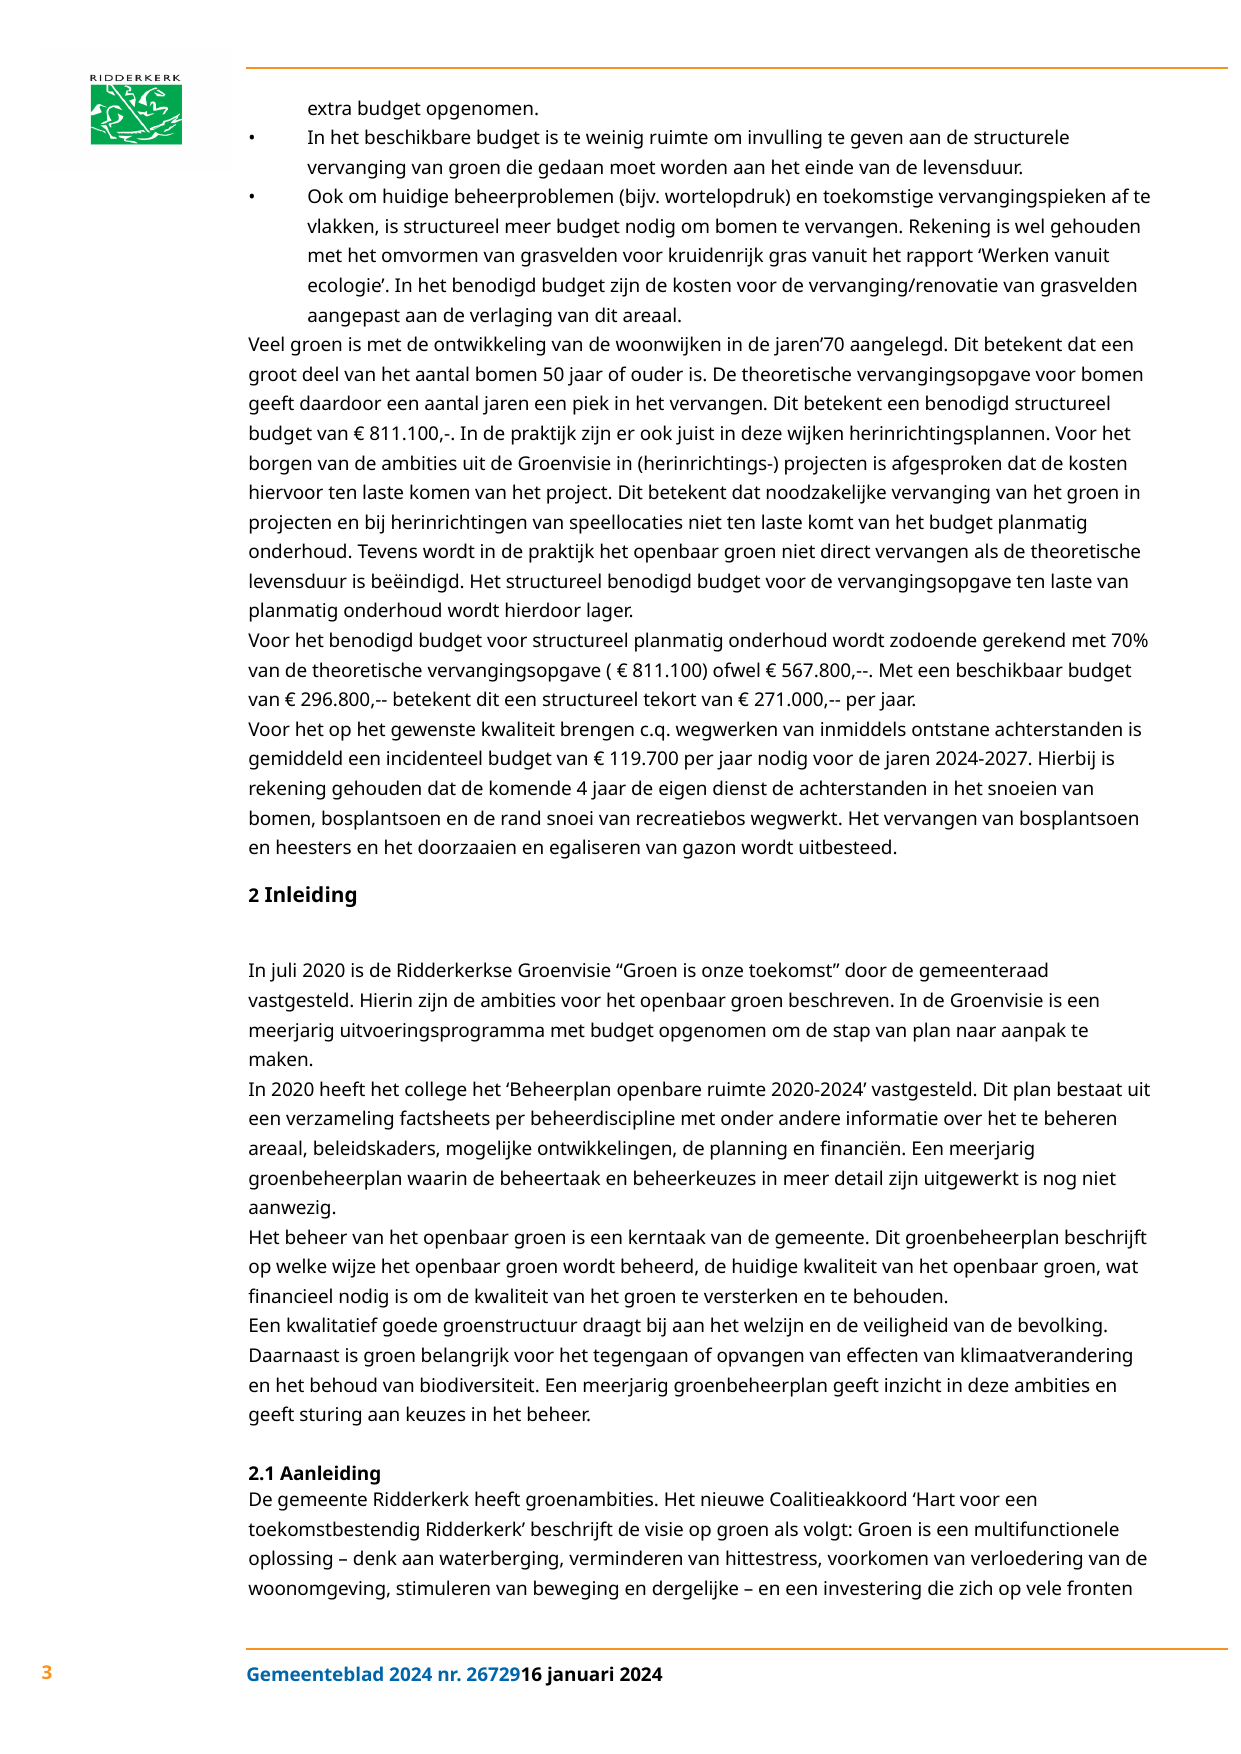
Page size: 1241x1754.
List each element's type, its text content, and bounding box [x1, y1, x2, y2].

text De gemeente Ridderkerk heeft groenambities. Het nieuwe Coalitieakkoord ‘Hart voor een toekomstbestendig Ridderkerk’ beschrijft de visie op groen als volgt: Groen is een multifunctionele oplossing – denk aan waterberging, verminderen van hittestress, voorkomen van verloedering van de woonomgeving, stimuleren van beweging en dergelijke – en een investering die zich op vele fronten [248, 1486, 1152, 1601]
text Het beheer van het openbaar groen is een kerntaak van de gemeente. Dit groenbeheerplan beschrijft op welke wijze het openbaar groen wordt beheerd, de huidige kwaliteit van het openbaar groen, wat financieel nodig is om de kwaliteit van het groen te versterken en te behouden. [248, 1224, 1152, 1309]
text Veel groen is met de ontwikkeling van de woonwijken in de jaren’70 aangelegd. Dit betekent dat een groot deel van het aantal bomen 50 jaar of ouder is. De theoretische vervangingsopgave voor bomen geeft daardoor een aantal jaren een piek in het vervangen. Dit betekent een benodigd structureel budget van € 811.100,-. In de praktijk zijn er ook juist in deze wijken herinrichtingsplannen. Voor het borgen van de ambities uit de Groenvisie in (herinrichtings-) projecten is afgesproken dat de kosten hiervoor ten laste komen van het project. Dit betekent dat noodzakelijke vervanging van het groen in projecten en bij herinrichtingen van speellocaties niet ten laste komt van het budget planmatig onderhoud. Tevens wordt in de praktijk het openbaar groen niet direct vervangen als de theoretische levensduur is beëindigd. Het structureel benodigd budget voor de vervangingsopgave ten laste van planmatig onderhoud wordt hierdoor lager. [248, 331, 1152, 623]
text Voor het op het gewenste kwaliteit brengen c.q. wegwerken van inmiddels ontstane achterstanden is gemiddeld een incidenteel budget van € 119.700 per jaar nodig voor de jaren 2024-2027. Hierbij is rekening gehouden dat de komende 4 jaar de eigen dienst de achterstanden in het snoeien van bomen, bosplantsoen en de rand snoei van recreatiebos wegwerkt. Het vervangen van bosplantsoen en heesters en het doorzaaien en egaliseren van gazon wordt uitbesteed. [248, 716, 1152, 860]
list In het beschikbare budget is te weinig ruimte om invulling te geven aan de structurele vervanging van groen die gedaan moet worden aan het einde van de levensduur. [248, 124, 1152, 180]
text Voor het benodigd budget voor structureel planmatig onderhoud wordt zodoende gerekend met 70% van de theoretische vervangingsopgave ( € 811.100) ofwel € 567.800,--. Met een beschikbaar budget van € 296.800,-- betekent dit een structureel tekort van € 271.000,-- per jaar. [248, 627, 1152, 712]
list Ook om huidige beheerproblemen (bijv. wortelopdruk) en toekomstige vervangingspieken af te vlakken, is structureel meer budget nodig om bomen te vervangen. Rekening is wel gehouden met het omvormen van grasvelden voor kruidenrijk gras vanuit het rapport ‘Werken vanuit ecologie’. In het benodigd budget zijn de kosten voor de vervanging/renovatie van grasvelden aangepast aan de verlaging van dit areaal. [248, 183, 1152, 328]
text In 2020 heeft het college het ‘Beheerplan openbare ruimte 2020-2024’ vastgesteld. Dit plan bestaat uit een verzameling factsheets per beheerdiscipline met onder andere informatie over het te beheren areaal, beleidskaders, mogelijke ontwikkelingen, de planning en financiën. Een meerjarig groenbeheerplan waarin de beheertaak en beheerkeuzes in meer detail zijn uitgewerkt is nog niet aanwezig. [248, 1076, 1152, 1220]
text Een kwalitatief goede groenstructuur draagt bij aan het welzijn en de veiligheid van de bevolking. Daarnaast is groen belangrijk voor het tegengaan of opvangen van effecten van klimaatverandering en het behoud van biodiversiteit. Een meerjarig groenbeheerplan geeft inzicht in deze ambities en geeft sturing aan keuzes in het beheer. [248, 1313, 1152, 1427]
list extra budget opgenomen. [248, 95, 1152, 121]
picture [41, 47, 231, 172]
text 2 Inleiding [248, 880, 1152, 908]
text 2.1 Aanleiding [248, 1461, 1152, 1486]
text In juli 2020 is de Ridderkerkse Groenvisie “Groen is onze toekomst” door de gemeenteraad vastgesteld. Hierin zijn de ambities voor het openbaar groen beschreven. In de Groenvisie is een meerjarig uitvoeringsprogramma met budget opgenomen om de stap van plan naar aanpak te maken. [248, 958, 1152, 1072]
